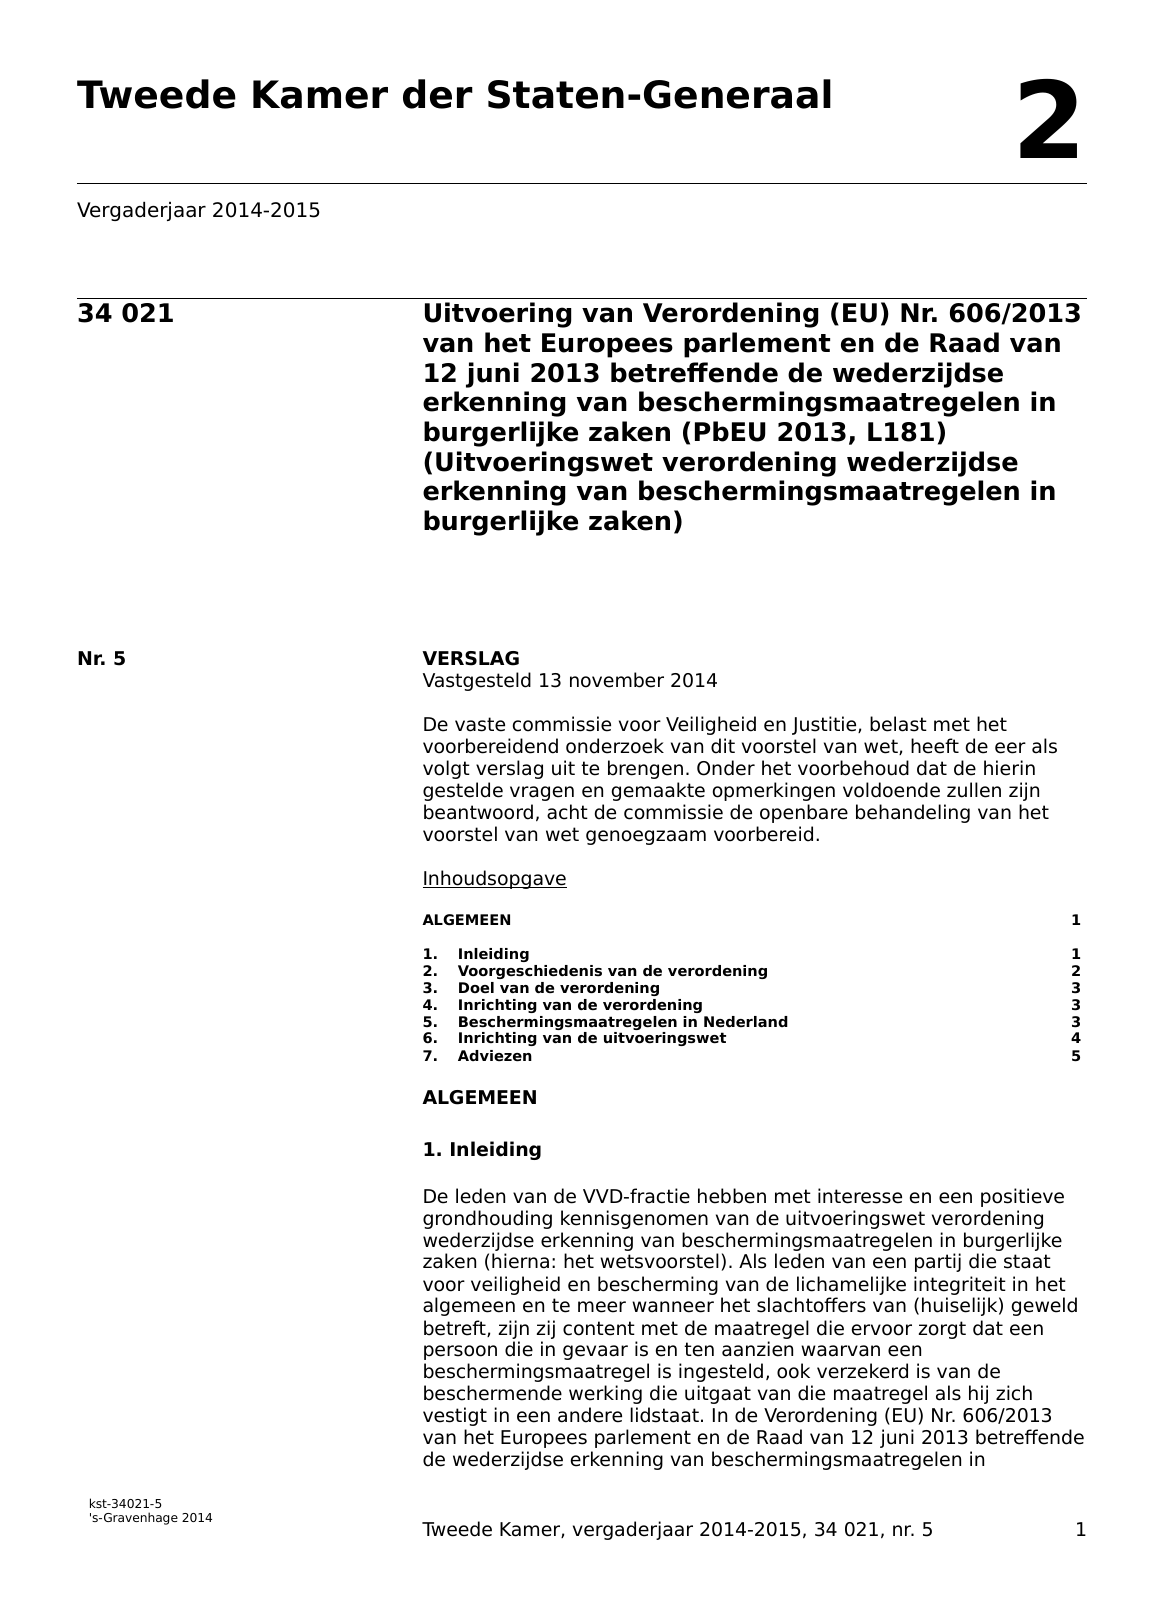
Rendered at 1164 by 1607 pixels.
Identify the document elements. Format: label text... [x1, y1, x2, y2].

table_cell 7. [422, 1048, 452, 1064]
table_cell [1013, 929, 1087, 946]
table_cell Beschermingsmaatregelen in Nederland [452, 1014, 1013, 1030]
table_cell 2 [1013, 963, 1087, 979]
text De leden van de VVD-fractie hebben met interesse en een positieve grondhouding kennisgenomen van de uitvoeringswet verordening wederzijdse erkenning van beschermingsmaatregelen in burgerlijke zaken (hierna: het wetsvoorstel). Als leden van een partij die staat voor veiligheid en bescherming van de lichamelijke integriteit in het algemeen en te meer wanneer het slachtoffers van (huiselijk) geweld betreft, zijn zij content met de maatregel die ervoor zorgt dat een persoon die in gevaar is en ten aanzien waarvan een beschermingsmaatregel is ingesteld, ook verzekerd is van de beschermende werking die uitgaat van die maatregel als hij zich vestigt in een andere lidstaat. In de Verordening (EU) Nr. 606/2013 van het Europees parlement en de Raad van 12 juni 2013 betreffende de wederzijdse erkenning van beschermingsmaatregelen in [422, 1186, 1087, 1471]
subtitle 1. Inleiding [422, 1138, 1087, 1161]
table_cell Doel van de verordening [452, 980, 1013, 996]
text De vaste commissie voor Veiligheid en Justitie, belast met het voorbereidend onderzoek van dit voorstel van wet, heeft de eer als volgt verslag uit te brengen. Onder het voorbehoud dat de hierin gestelde vragen en gemaakte opmerkingen voldoende zullen zijn beantwoord, acht de commissie de openbare behandeling van het voorstel van wet genoegzaam voorbereid. [422, 714, 1087, 846]
subtitle 34 021 Uitvoering van Verordening (EU) Nr. 606/2013 van het Europees parlement en de Raad van 12 juni 2013 betreffende de wederzijdse erkenning van beschermingsmaatregelen in burgerlijke zaken (PbEU 2013, L181) (Uitvoeringswet verordening wederzijdse erkenning van beschermingsmaatregelen in burgerlijke zaken) [77, 299, 1087, 536]
table_cell 2. [422, 963, 452, 979]
table_cell Voorgeschiedenis van de verordening [452, 963, 1013, 979]
table_cell Vergaderjaar 2014-2015 [77, 184, 1087, 298]
table_cell Adviezen [452, 1048, 1013, 1064]
table_cell [452, 929, 1013, 946]
table_cell 3. [422, 980, 452, 996]
text 's-Gravenhage 2014 [88, 1511, 323, 1525]
table_cell 4. [422, 996, 452, 1013]
table_header 2 [886, 59, 1087, 183]
table_cell Inleiding [452, 946, 1013, 962]
table_cell 3 [1013, 980, 1087, 996]
table_cell 5. [422, 1014, 452, 1030]
subtitle Inhoudsopgave [422, 868, 1087, 890]
table_cell 4 [1013, 1030, 1087, 1047]
table_cell [422, 929, 452, 946]
table_cell 5 [1013, 1048, 1087, 1064]
table_cell 3 [1013, 996, 1087, 1013]
table_header Tweede Kamer der Staten-Generaal [77, 59, 886, 183]
table_header ALGEMEEN [422, 912, 1013, 928]
table_cell 1. [422, 946, 452, 962]
subtitle ALGEMEEN [422, 1087, 1087, 1108]
table_cell Inrichting van de verordening [452, 996, 1013, 1013]
table_cell Inrichting van de uitvoeringswet [452, 1030, 1013, 1047]
text Vastgesteld 13 november 2014 [422, 669, 1087, 691]
table_header 1 [1013, 912, 1087, 928]
text kst-34021-5 [88, 1497, 323, 1511]
table_cell 6. [422, 1030, 452, 1047]
table_cell 3 [1013, 1014, 1087, 1030]
subtitle Nr. 5 VERSLAG [77, 647, 1087, 669]
table_cell 1 [1013, 946, 1087, 962]
